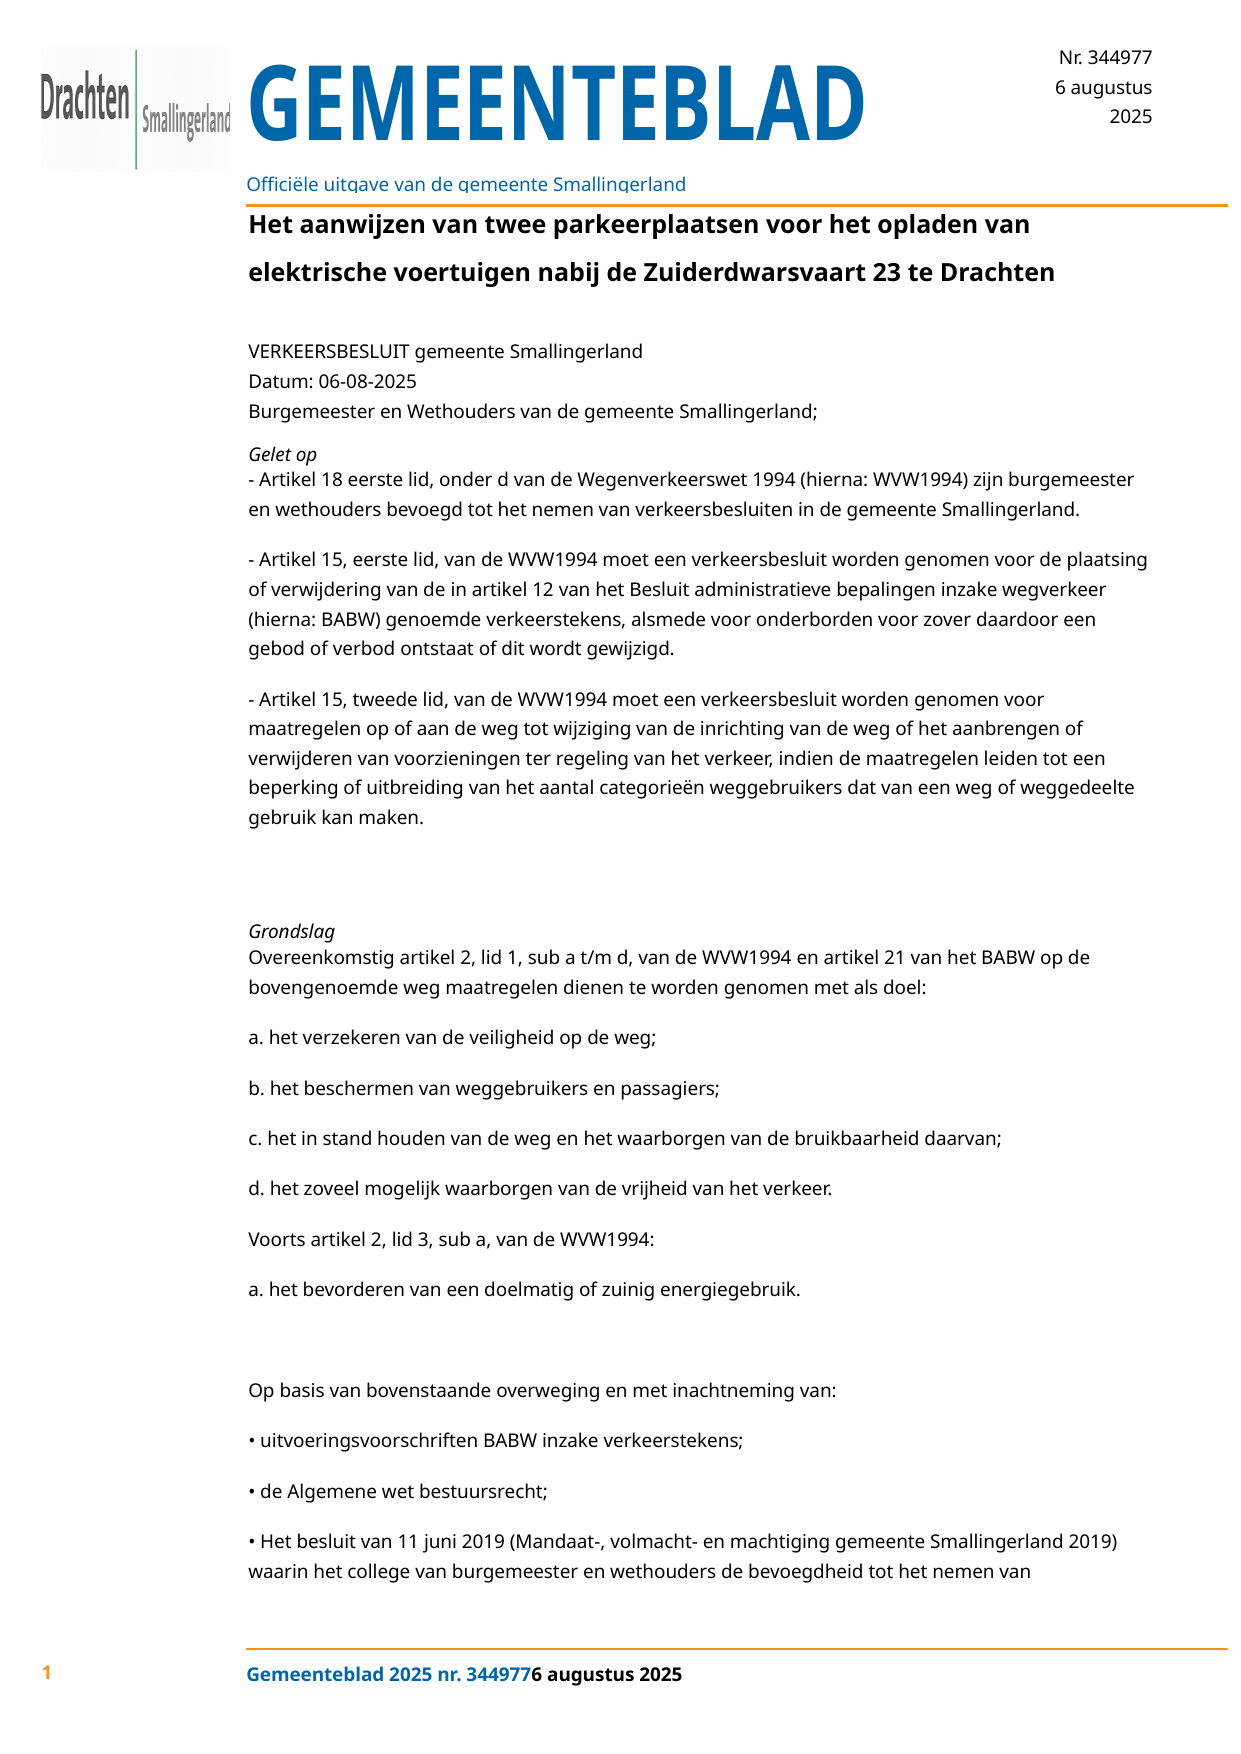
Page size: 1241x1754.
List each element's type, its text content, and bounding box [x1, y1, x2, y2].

text • Het besluit van 11 juni 2019 (Mandaat-, volmacht- en machtiging gemeente Smallingerland 2019) waarin het college van burgemeester en wethouders de bevoegdheid tot het nemen van [248, 1528, 1152, 1584]
text VERKEERSBESLUIT gemeente Smallingerland [248, 339, 1152, 364]
text Burgemeester en Wethouders van de gemeente Smallingerland; [248, 398, 1152, 423]
text - Artikel 15, tweede lid, van de WVW1994 moet een verkeersbesluit worden genomen voor maatregelen op of aan de weg tot wijziging van de inrichting van de weg of het aanbrengen of verwijderen van voorzieningen ter regeling van het verkeer, indien de maatregelen leiden tot een beperking of uitbreiding van het aantal categorieën weggebruikers dat van een weg of weggedeelte gebruik kan maken. [248, 686, 1152, 830]
text • de Algemene wet bestuursrecht; [248, 1478, 1152, 1504]
text Overeenkomstig artikel 2, lid 1, sub a t/m d, van de WVW1994 en artikel 21 van het BABW op de bovengenoemde weg maatregelen dienen te worden genomen met als doel: [248, 944, 1152, 999]
text - Artikel 15, eerste lid, van de WVW1994 moet een verkeersbesluit worden genomen voor de plaatsing of verwijdering van de in artikel 12 van het Besluit administratieve bepalingen inzake wegverkeer (hierna: BABW) genoemde verkeerstekens, alsmede voor onderborden voor zover daardoor een gebod of verbod ontstaat of dit wordt gewijzigd. [248, 547, 1152, 661]
text Gelet op [248, 441, 1152, 467]
text a. het verzekeren van de veiligheid op de weg; [248, 1024, 1152, 1050]
text • uitvoeringsvoorschriften BABW inzake verkeerstekens; [248, 1428, 1152, 1453]
text d. het zoveel mogelijk waarborgen van de vrijheid van het verkeer. [248, 1176, 1152, 1201]
picture [41, 47, 231, 172]
text Op basis van bovenstaande overweging en met inachtneming van: [248, 1377, 1152, 1403]
text Datum: 06-08-2025 [248, 368, 1152, 394]
text Het aanwijzen van twee parkeerplaatsen voor het opladen van elektrische voertuigen nabij de Zuiderdwarsvaart 23 te Drachten [248, 207, 1152, 288]
text a. het bevorderen van een doelmatig of zuinig energiegebruik. [248, 1276, 1152, 1302]
text Voorts artikel 2, lid 3, sub a, van de WVW1994: [248, 1226, 1152, 1252]
text c. het in stand houden van de weg en het waarborgen van de bruikbaarheid daarvan; [248, 1125, 1152, 1151]
text Grondslag [248, 918, 1152, 944]
text - Artikel 18 eerste lid, onder d van de Wegenverkeerswet 1994 (hierna: WVW1994) zijn burgemeester en wethouders bevoegd tot het nemen van verkeersbesluiten in de gemeente Smallingerland. [248, 467, 1152, 522]
text b. het beschermen van weggebruikers en passagiers; [248, 1075, 1152, 1100]
